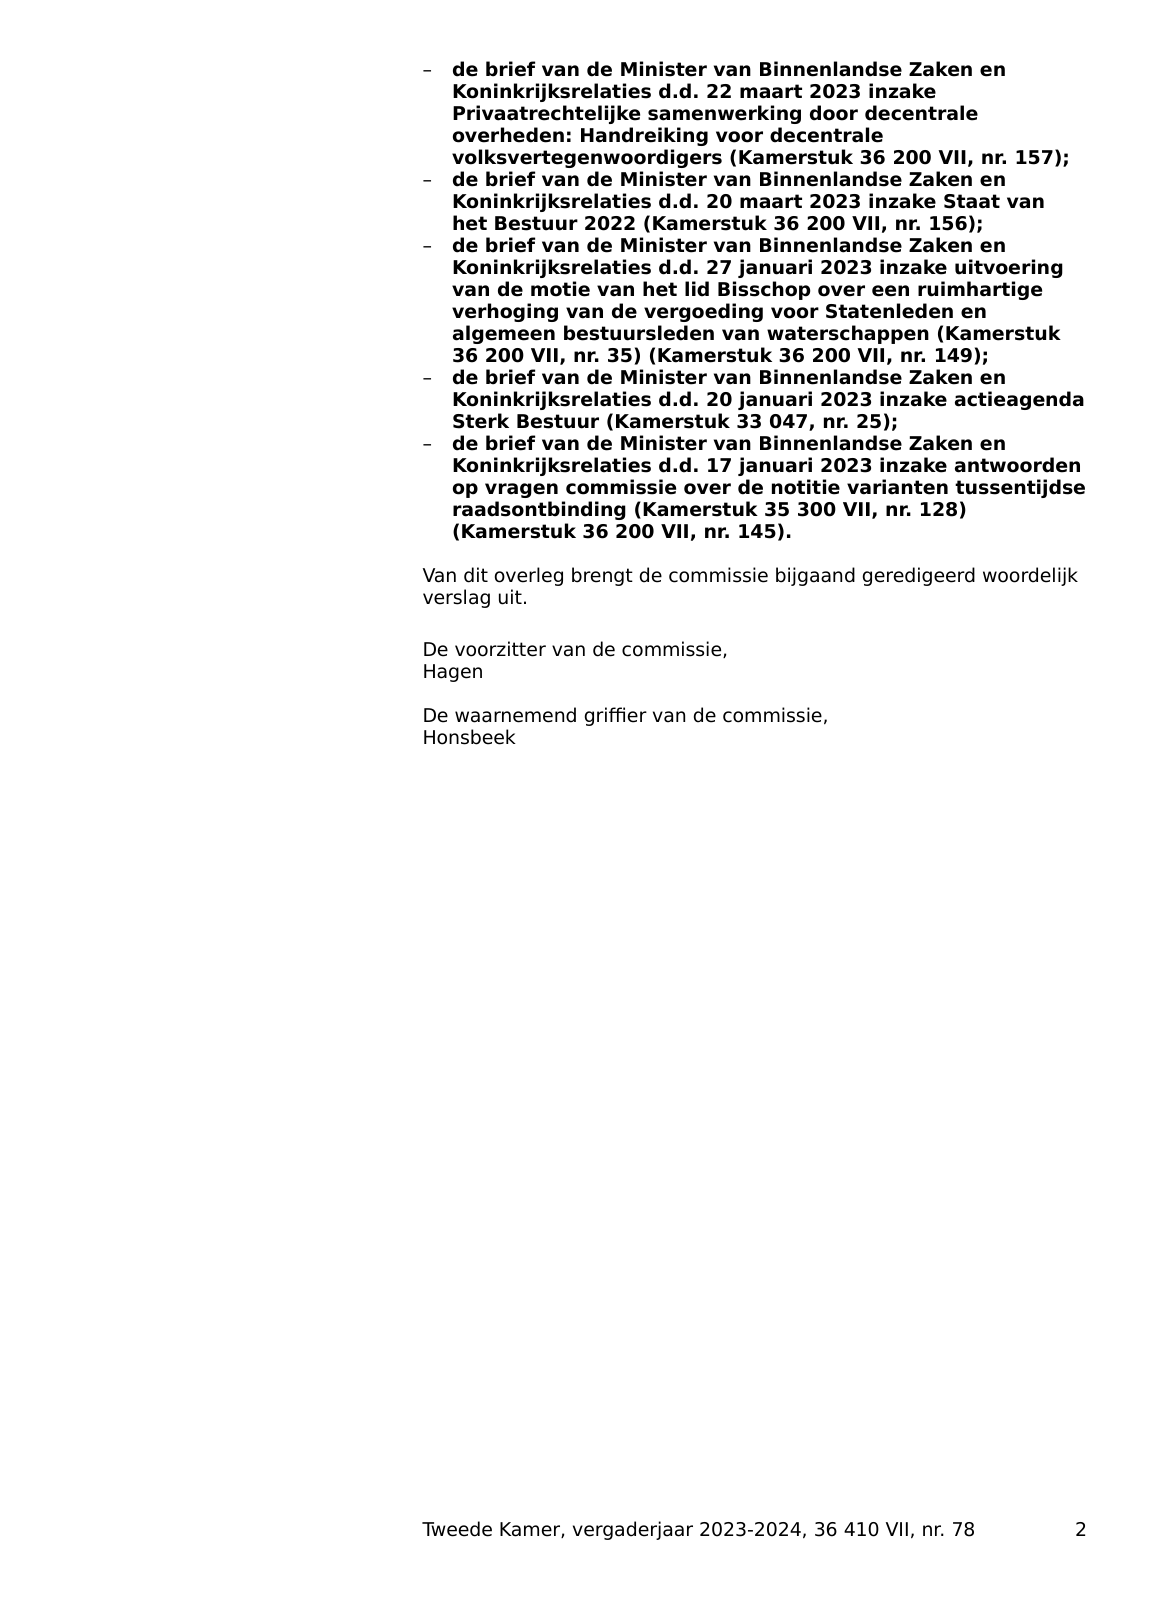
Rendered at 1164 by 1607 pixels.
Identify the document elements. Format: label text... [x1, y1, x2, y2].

text Van dit overleg brengt de commissie bijgaand geredigeerd woordelijk verslag uit. [422, 565, 1087, 609]
text – de brief van de Minister van Binnenlandse Zaken en Koninkrijksrelaties d.d. 17 januari 2023 inzake antwoorden op vragen commissie over de notitie varianten tussentijdse raadsontbinding (Kamerstuk 35 300 VII, nr. 128) (Kamerstuk 36 200 VII, nr. 145). [422, 433, 1087, 543]
text – de brief van de Minister van Binnenlandse Zaken en Koninkrijksrelaties d.d. 22 maart 2023 inzake Privaatrechtelijke samenwerking door decentrale overheden: Handreiking voor decentrale volksvertegenwoordigers (Kamerstuk 36 200 VII, nr. 157); [422, 59, 1087, 169]
text De voorzitter van de commissie, Hagen [422, 639, 1087, 683]
text – de brief van de Minister van Binnenlandse Zaken en Koninkrijksrelaties d.d. 20 januari 2023 inzake actieagenda Sterk Bestuur (Kamerstuk 33 047, nr. 25); [422, 367, 1087, 433]
text – de brief van de Minister van Binnenlandse Zaken en Koninkrijksrelaties d.d. 27 januari 2023 inzake uitvoering van de motie van het lid Bisschop over een ruimhartige verhoging van de vergoeding voor Statenleden en algemeen bestuursleden van waterschappen (Kamerstuk 36 200 VII, nr. 35) (Kamerstuk 36 200 VII, nr. 149); [422, 235, 1087, 367]
text De waarnemend griffier van de commissie, Honsbeek [422, 705, 1087, 749]
text – de brief van de Minister van Binnenlandse Zaken en Koninkrijksrelaties d.d. 20 maart 2023 inzake Staat van het Bestuur 2022 (Kamerstuk 36 200 VII, nr. 156); [422, 169, 1087, 235]
